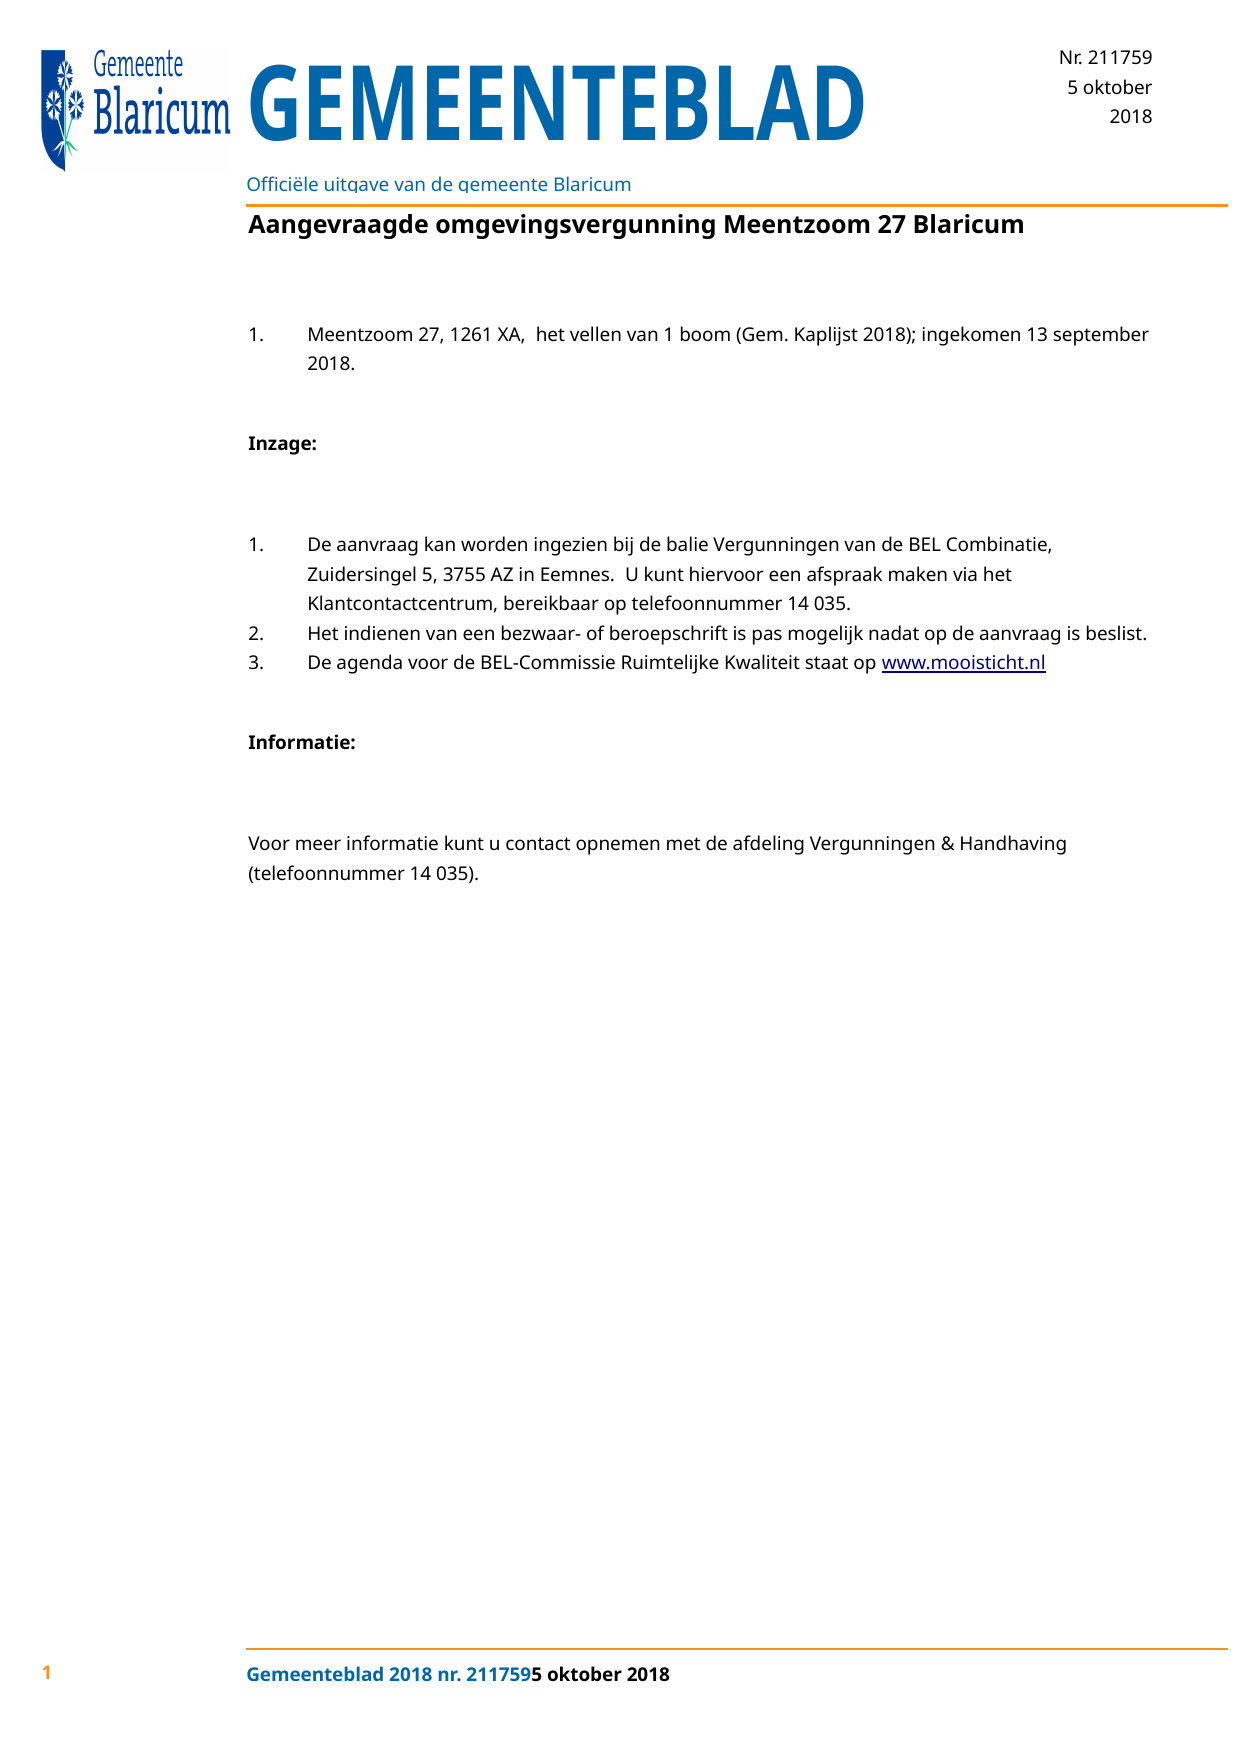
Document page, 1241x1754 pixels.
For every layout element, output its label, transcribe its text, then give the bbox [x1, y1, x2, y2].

picture [41, 47, 231, 172]
text Informatie: [248, 729, 1152, 755]
list De aanvraag kan worden ingezien bij de balie Vergunningen van de BEL Combinatie, Zuidersingel 5, 3755 AZ in Eemnes. U kunt hiervoor een afspraak maken via het Klantcontactcentrum, bereikbaar op telefoonnummer 14 035. [248, 531, 1152, 616]
text Voor meer informatie kunt u contact opnemen met de afdeling Vergunningen & Handhaving (telefoonnummer 14 035). [248, 830, 1152, 886]
text Aangevraagde omgevingsvergunning Meentzoom 27 Blaricum [248, 207, 1152, 241]
list Meentzoom 27, 1261 XA, het vellen van 1 boom (Gem. Kaplijst 2018); ingekomen 13 september 2018. [248, 321, 1152, 376]
list De agenda voor de BEL-Commissie Ruimtelijke Kwaliteit staat op www.mooisticht.nl [248, 649, 1152, 675]
text Inzage: [248, 430, 1152, 456]
list Het indienen van een bezwaar- of beroepschrift is pas mogelijk nadat op de aanvraag is beslist. [248, 620, 1152, 646]
